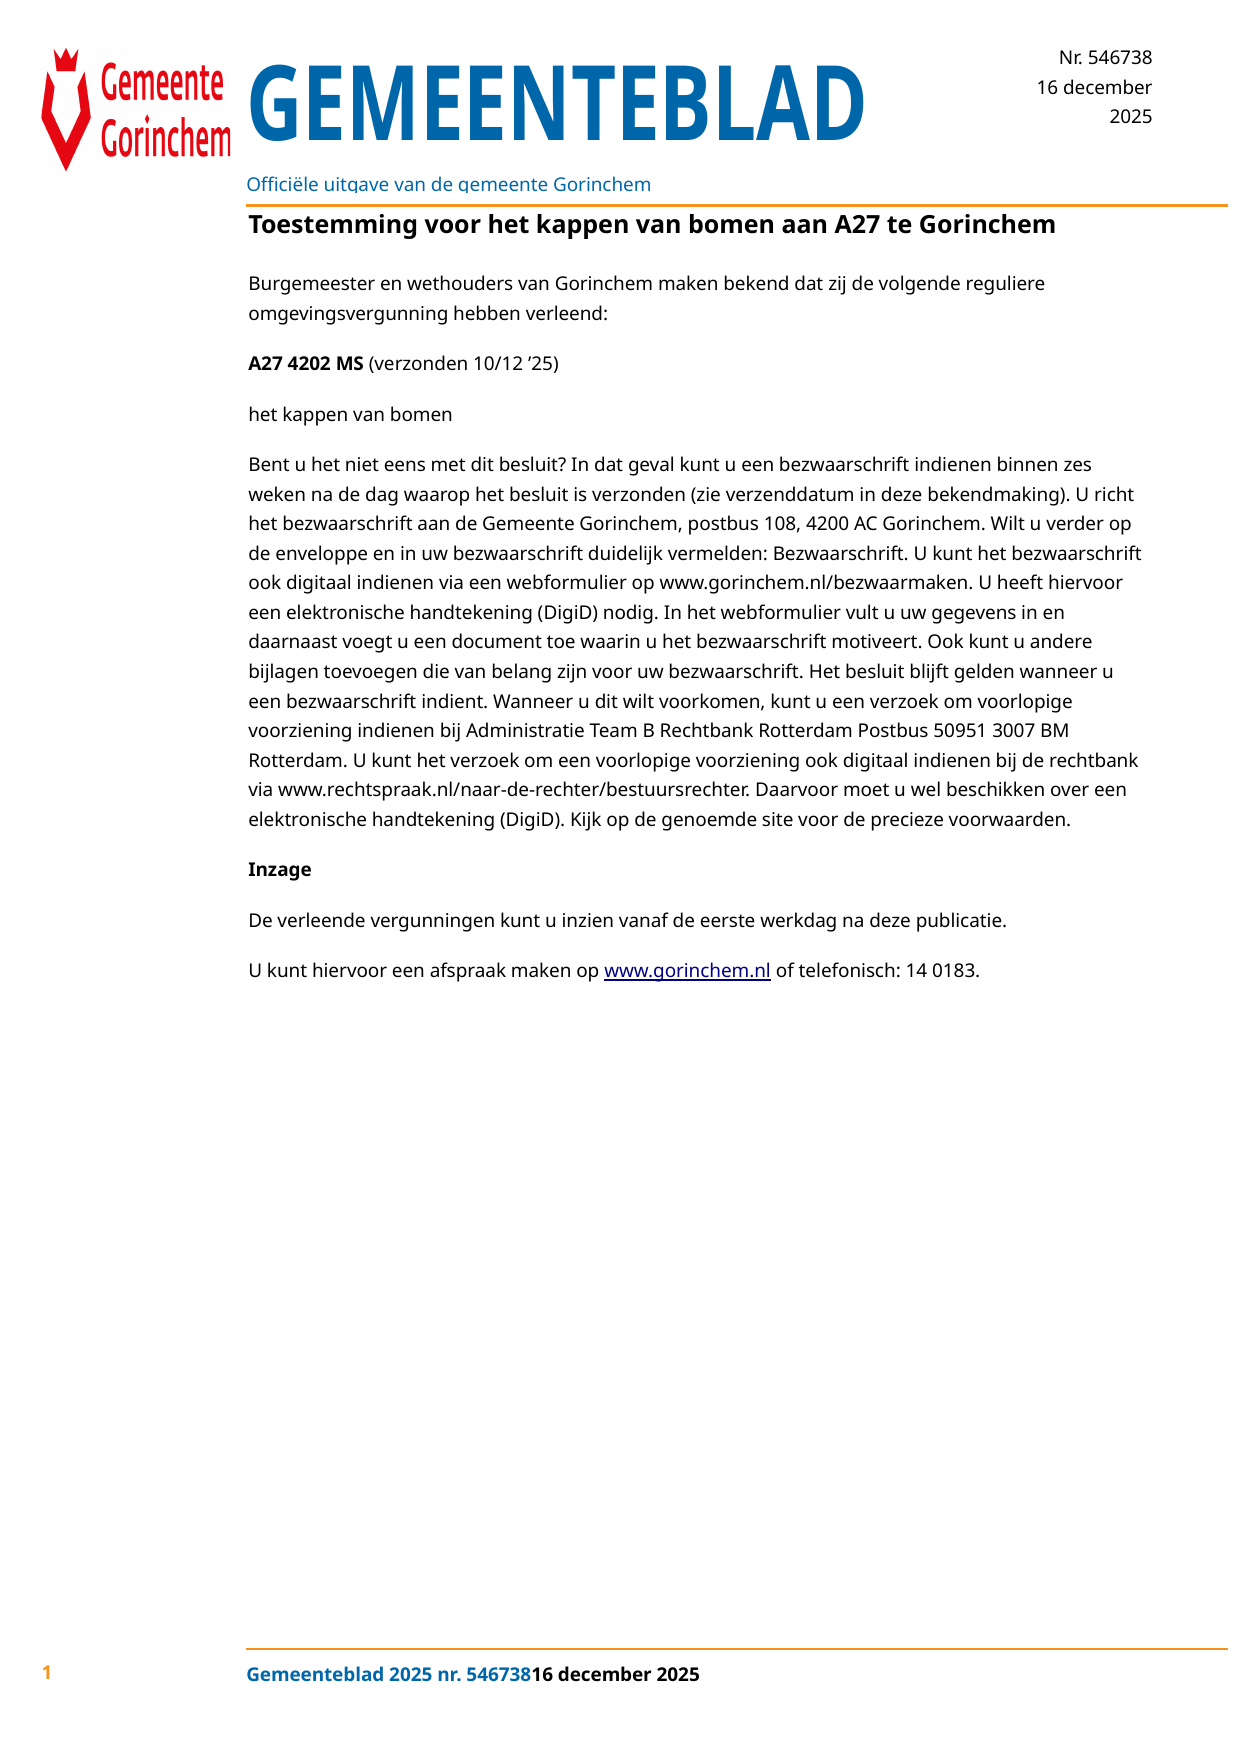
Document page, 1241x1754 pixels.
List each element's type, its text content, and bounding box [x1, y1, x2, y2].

text Bent u het niet eens met dit besluit? In dat geval kunt u een bezwaarschrift indienen binnen zes weken na de dag waarop het besluit is verzonden (zie verzenddatum in deze bekendmaking). U richt het bezwaarschrift aan de Gemeente Gorinchem, postbus 108, 4200 AC Gorinchem. Wilt u verder op de enveloppe en in uw bezwaarschrift duidelijk vermelden: Bezwaarschrift. U kunt het bezwaarschrift ook digitaal indienen via een webformulier op www.gorinchem.nl/bezwaarmaken. U heeft hiervoor een elektronische handtekening (DigiD) nodig. In het webformulier vult u uw gegevens in en daarnaast voegt u een document toe waarin u het bezwaarschrift motiveert. Ook kunt u andere bijlagen toevoegen die van belang zijn voor uw bezwaarschrift. Het besluit blijft gelden wanneer u een bezwaarschrift indient. Wanneer u dit wilt voorkomen, kunt u een verzoek om voorlopige voorziening indienen bij Administratie Team B Rechtbank Rotterdam Postbus 50951 3007 BM Rotterdam. U kunt het verzoek om een voorlopige voorziening ook digitaal indienen bij de rechtbank via www.rechtspraak.nl/naar-de-rechter/bestuursrechter. Daarvoor moet u wel beschikken over een elektronische handtekening (DigiD). Kijk op de genoemde site voor de precieze voorwaarden. [248, 451, 1152, 832]
text Inzage [248, 857, 1152, 882]
text het kappen van bomen [248, 401, 1152, 426]
text A27 4202 MS (verzonden 10/12 ’25) [248, 350, 1152, 376]
text Burgemeester en wethouders van Gorinchem maken bekend dat zij de volgende reguliere omgevingsvergunning hebben verleend: [248, 270, 1152, 326]
text Toestemming voor het kappen van bomen aan A27 te Gorinchem [248, 207, 1152, 241]
picture [41, 47, 231, 172]
text De verleende vergunningen kunt u inzien vanaf de eerste werkdag na deze publicatie. [248, 907, 1152, 933]
text U kunt hiervoor een afspraak maken op www.gorinchem.nl of telefonisch: 14 0183. [248, 957, 1152, 983]
